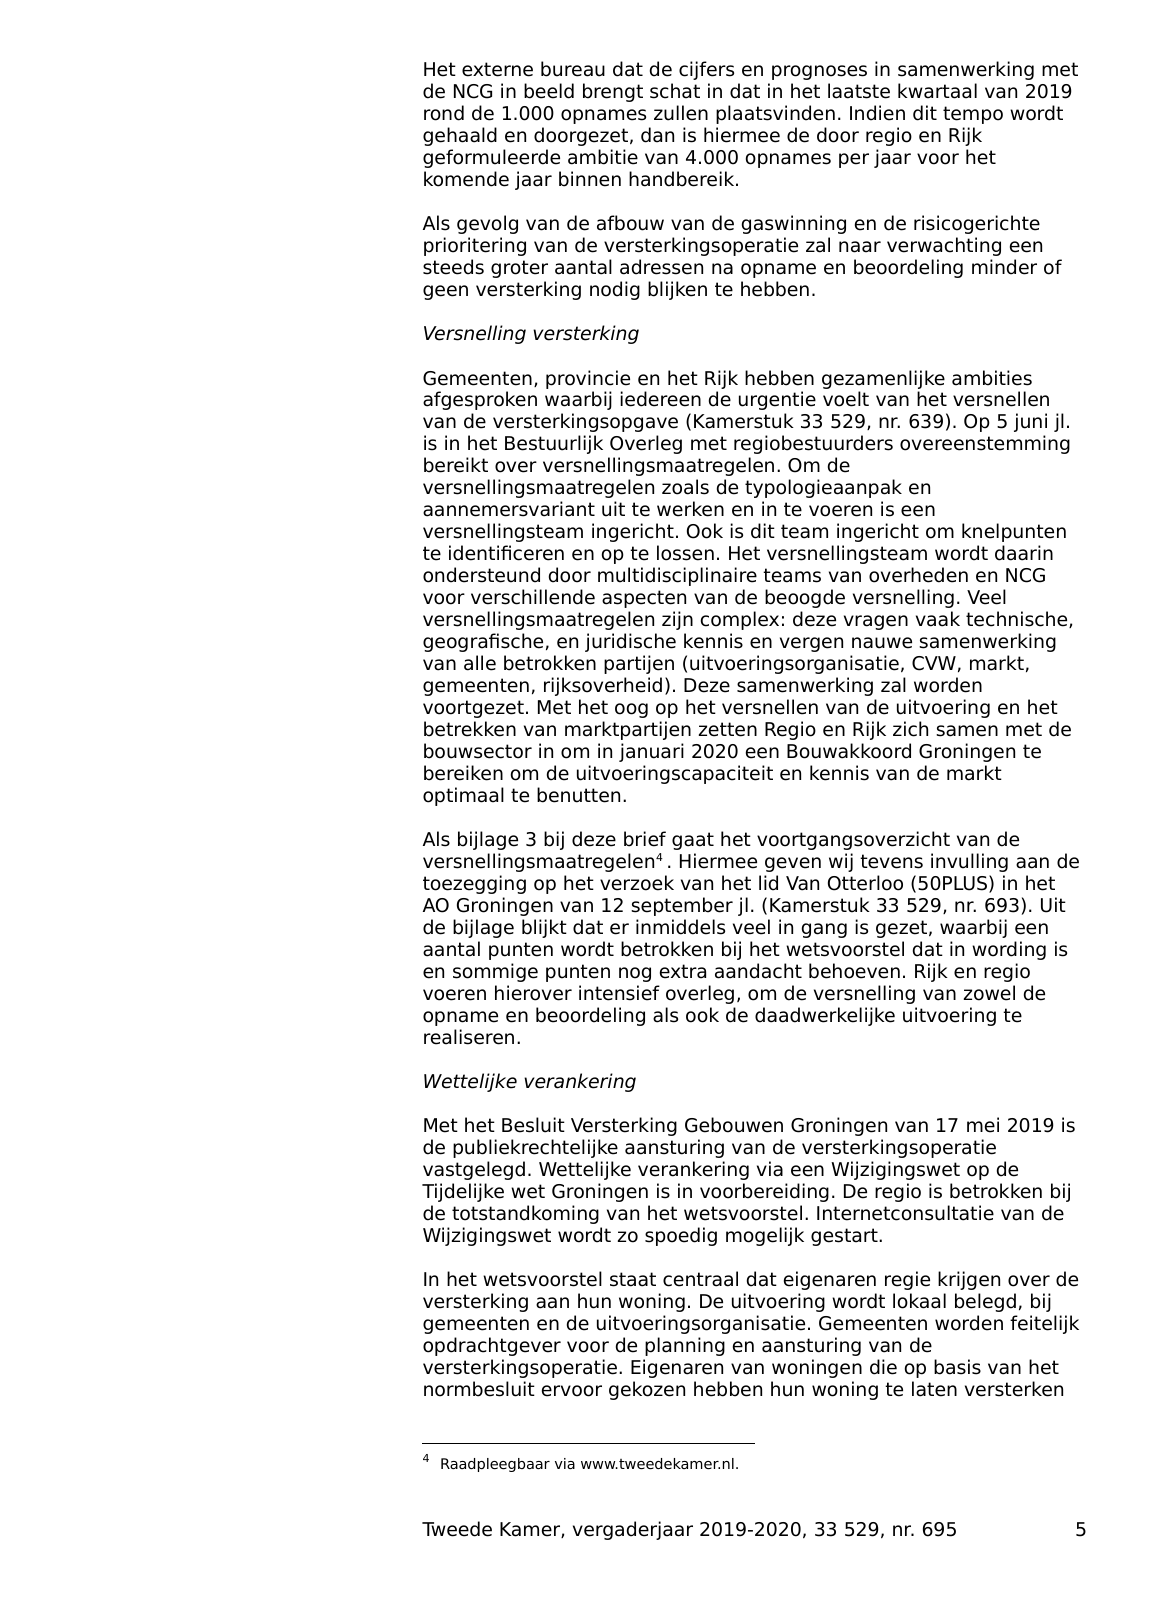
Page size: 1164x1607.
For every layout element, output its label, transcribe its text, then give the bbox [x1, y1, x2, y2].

text Het externe bureau dat de cijfers en prognoses in samenwerking met de NCG in beeld brengt schat in dat in het laatste kwartaal van 2019 rond de 1.000 opnames zullen plaatsvinden. Indien dit tempo wordt gehaald en doorgezet, dan is hiermee de door regio en Rijk geformuleerde ambitie van 4.000 opnames per jaar voor het komende jaar binnen handbereik. [422, 59, 1087, 191]
text Raadpleegbaar via www.tweedekamer.nl. [422, 1452, 1087, 1474]
subtitle Versnelling versterking [422, 323, 1087, 345]
text Met het Besluit Versterking Gebouwen Groningen van 17 mei 2019 is de publiekrechtelijke aansturing van de versterkingsoperatie vastgelegd. Wettelijke verankering via een Wijzigingswet op de Tijdelijke wet Groningen is in voorbereiding. De regio is betrokken bij de totstandkoming van het wetsvoorstel. Internetconsultatie van de Wijzigingswet wordt zo spoedig mogelijk gestart. [422, 1115, 1087, 1247]
text Als gevolg van de afbouw van de gaswinning en de risicogerichte prioritering van de versterkingsoperatie zal naar verwachting een steeds groter aantal adressen na opname en beoordeling minder of geen versterking nodig blijken te hebben. [422, 213, 1087, 301]
subtitle Wettelijke verankering [422, 1071, 1087, 1093]
text Als bijlage 3 bij deze brief gaat het voortgangsoverzicht van de versnellingsmaatregelen. Hiermee geven wij tevens invulling aan de toezegging op het verzoek van het lid Van Otterloo (50PLUS) in het AO Groningen van 12 september jl. (Kamerstuk 33 529, nr. 693). Uit de bijlage blijkt dat er inmiddels veel in gang is gezet, waarbij een aantal punten wordt betrokken bij het wetsvoorstel dat in wording is en sommige punten nog extra aandacht behoeven. Rijk en regio voeren hierover intensief overleg, om de versnelling van zowel de opname en beoordeling als ook de daadwerkelijke uitvoering te realiseren. [422, 829, 1087, 1049]
text Gemeenten, provincie en het Rijk hebben gezamenlijke ambities afgesproken waarbij iedereen de urgentie voelt van het versnellen van de versterkingsopgave (Kamerstuk 33 529, nr. 639). Op 5 juni jl. is in het Bestuurlijk Overleg met regiobestuurders overeenstemming bereikt over versnellingsmaatregelen. Om de versnellingsmaatregelen zoals de typologieaanpak en aannemersvariant uit te werken en in te voeren is een versnellingsteam ingericht. Ook is dit team ingericht om knelpunten te identificeren en op te lossen. Het versnellingsteam wordt daarin ondersteund door multidisciplinaire teams van overheden en NCG voor verschillende aspecten van de beoogde versnelling. Veel versnellingsmaatregelen zijn complex: deze vragen vaak technische, geografische, en juridische kennis en vergen nauwe samenwerking van alle betrokken partijen (uitvoeringsorganisatie, CVW, markt, gemeenten, rijksoverheid). Deze samenwerking zal worden voortgezet. Met het oog op het versnellen van de uitvoering en het betrekken van marktpartijen zetten Regio en Rijk zich samen met de bouwsector in om in januari 2020 een Bouwakkoord Groningen te bereiken om de uitvoeringscapaciteit en kennis van de markt optimaal te benutten. [422, 367, 1087, 807]
text In het wetsvoorstel staat centraal dat eigenaren regie krijgen over de versterking aan hun woning. De uitvoering wordt lokaal belegd, bij gemeenten en de uitvoeringsorganisatie. Gemeenten worden feitelijk opdrachtgever voor de planning en aansturing van de versterkingsoperatie. Eigenaren van woningen die op basis van het normbesluit ervoor gekozen hebben hun woning te laten versterken [422, 1269, 1087, 1401]
